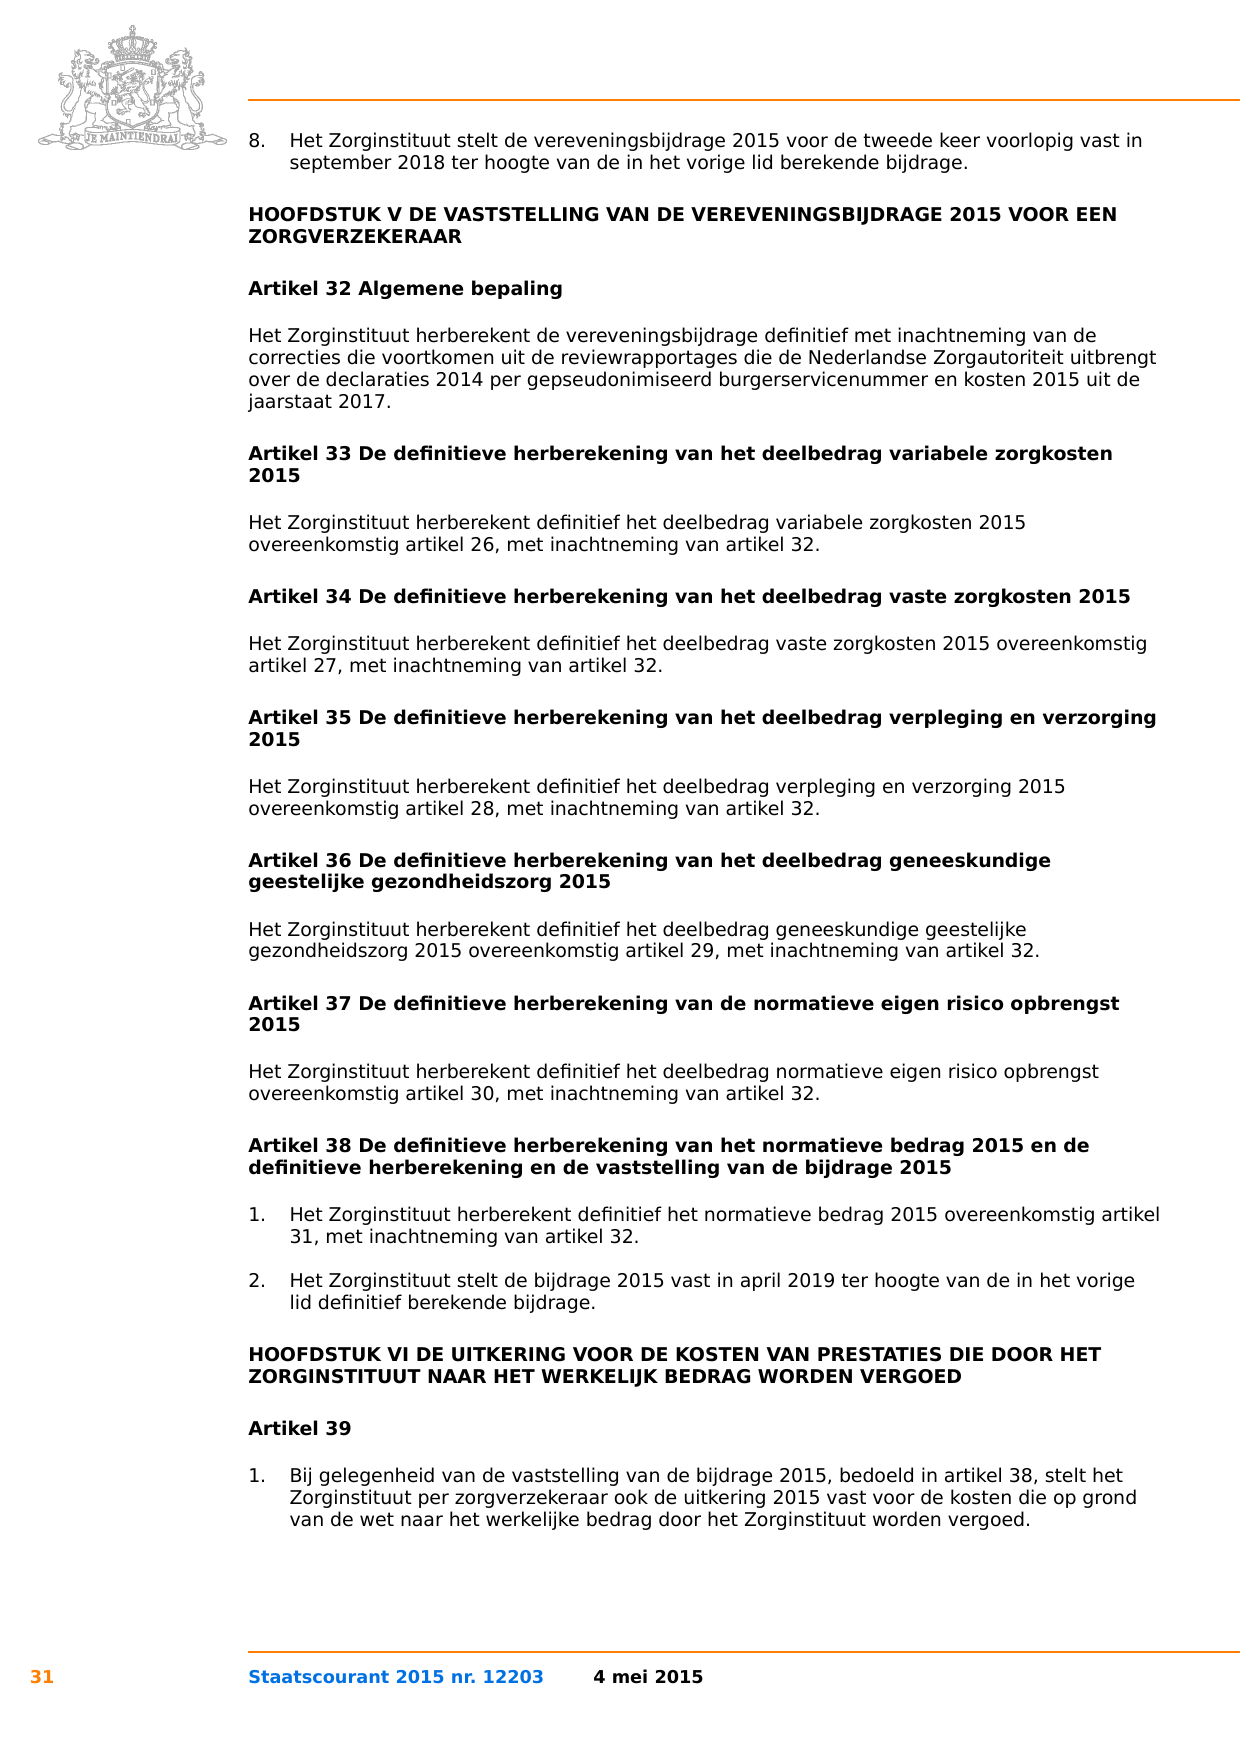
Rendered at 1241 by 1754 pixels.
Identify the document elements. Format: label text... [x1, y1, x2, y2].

subtitle Artikel 38 De definitieve herberekening van het normatieve bedrag 2015 en de definitieve herberekening en de vaststelling van de bijdrage 2015 [248, 1135, 1163, 1179]
subtitle Artikel 36 De definitieve herberekening van het deelbedrag geneeskundige geestelijke gezondheidszorg 2015 [248, 849, 1163, 893]
text 1. Bij gelegenheid van de vaststelling van de bijdrage 2015, bedoeld in artikel 38, stelt het Zorginstituut per zorgverzekeraar ook de uitkering 2015 vast voor de kosten die op grond van de wet naar het werkelijke bedrag door het Zorginstituut worden vergoed. [248, 1465, 1163, 1531]
subtitle Artikel 37 De definitieve herberekening van de normatieve eigen risico opbrengst 2015 [248, 992, 1163, 1036]
subtitle HOOFDSTUK V DE VASTSTELLING VAN DE VEREVENINGSBIJDRAGE 2015 VOOR EEN ZORGVERZEKERAAR [248, 204, 1163, 248]
subtitle HOOFDSTUK VI DE UITKERING VOOR DE KOSTEN VAN PRESTATIES DIE DOOR HET ZORGINSTITUUT NAAR HET WERKELIJK BEDRAG WORDEN VERGOED [248, 1344, 1163, 1388]
subtitle Artikel 33 De definitieve herberekening van het deelbedrag variabele zorgkosten 2015 [248, 443, 1163, 487]
text Het Zorginstituut herberekent definitief het deelbedrag verpleging en verzorging 2015 overeenkomstig artikel 28, met inachtneming van artikel 32. [248, 776, 1163, 819]
subtitle Artikel 32 Algemene bepaling [248, 278, 1163, 300]
subtitle Artikel 35 De definitieve herberekening van het deelbedrag verpleging en verzorging 2015 [248, 707, 1163, 751]
picture [38, 25, 227, 150]
subtitle Artikel 34 De definitieve herberekening van het deelbedrag vaste zorgkosten 2015 [248, 586, 1163, 608]
text 8. Het Zorginstituut stelt de vereveningsbijdrage 2015 voor de tweede keer voorlopig vast in september 2018 ter hoogte van de in het vorige lid berekende bijdrage. [248, 130, 1163, 174]
text Het Zorginstituut herberekent definitief het deelbedrag normatieve eigen risico opbrengst overeenkomstig artikel 30, met inachtneming van artikel 32. [248, 1061, 1163, 1105]
text Het Zorginstituut herberekent definitief het deelbedrag variabele zorgkosten 2015 overeenkomstig artikel 26, met inachtneming van artikel 32. [248, 512, 1163, 556]
text Het Zorginstituut herberekent definitief het deelbedrag vaste zorgkosten 2015 overeenkomstig artikel 27, met inachtneming van artikel 32. [248, 633, 1163, 677]
text Het Zorginstituut herberekent de vereveningsbijdrage definitief met inachtneming van de correcties die voortkomen uit de reviewrapportages die de Nederlandse Zorgautoriteit uitbrengt over de declaraties 2014 per gepseudonimiseerd burgerservicenummer en kosten 2015 uit de jaarstaat 2017. [248, 325, 1163, 413]
text Het Zorginstituut herberekent definitief het deelbedrag geneeskundige geestelijke gezondheidszorg 2015 overeenkomstig artikel 29, met inachtneming van artikel 32. [248, 918, 1163, 962]
subtitle Artikel 39 [248, 1418, 1163, 1440]
text 2. Het Zorginstituut stelt de bijdrage 2015 vast in april 2019 ter hoogte van de in het vorige lid definitief berekende bijdrage. [248, 1270, 1163, 1314]
text 1. Het Zorginstituut herberekent definitief het normatieve bedrag 2015 overeenkomstig artikel 31, met inachtneming van artikel 32. [248, 1204, 1163, 1248]
